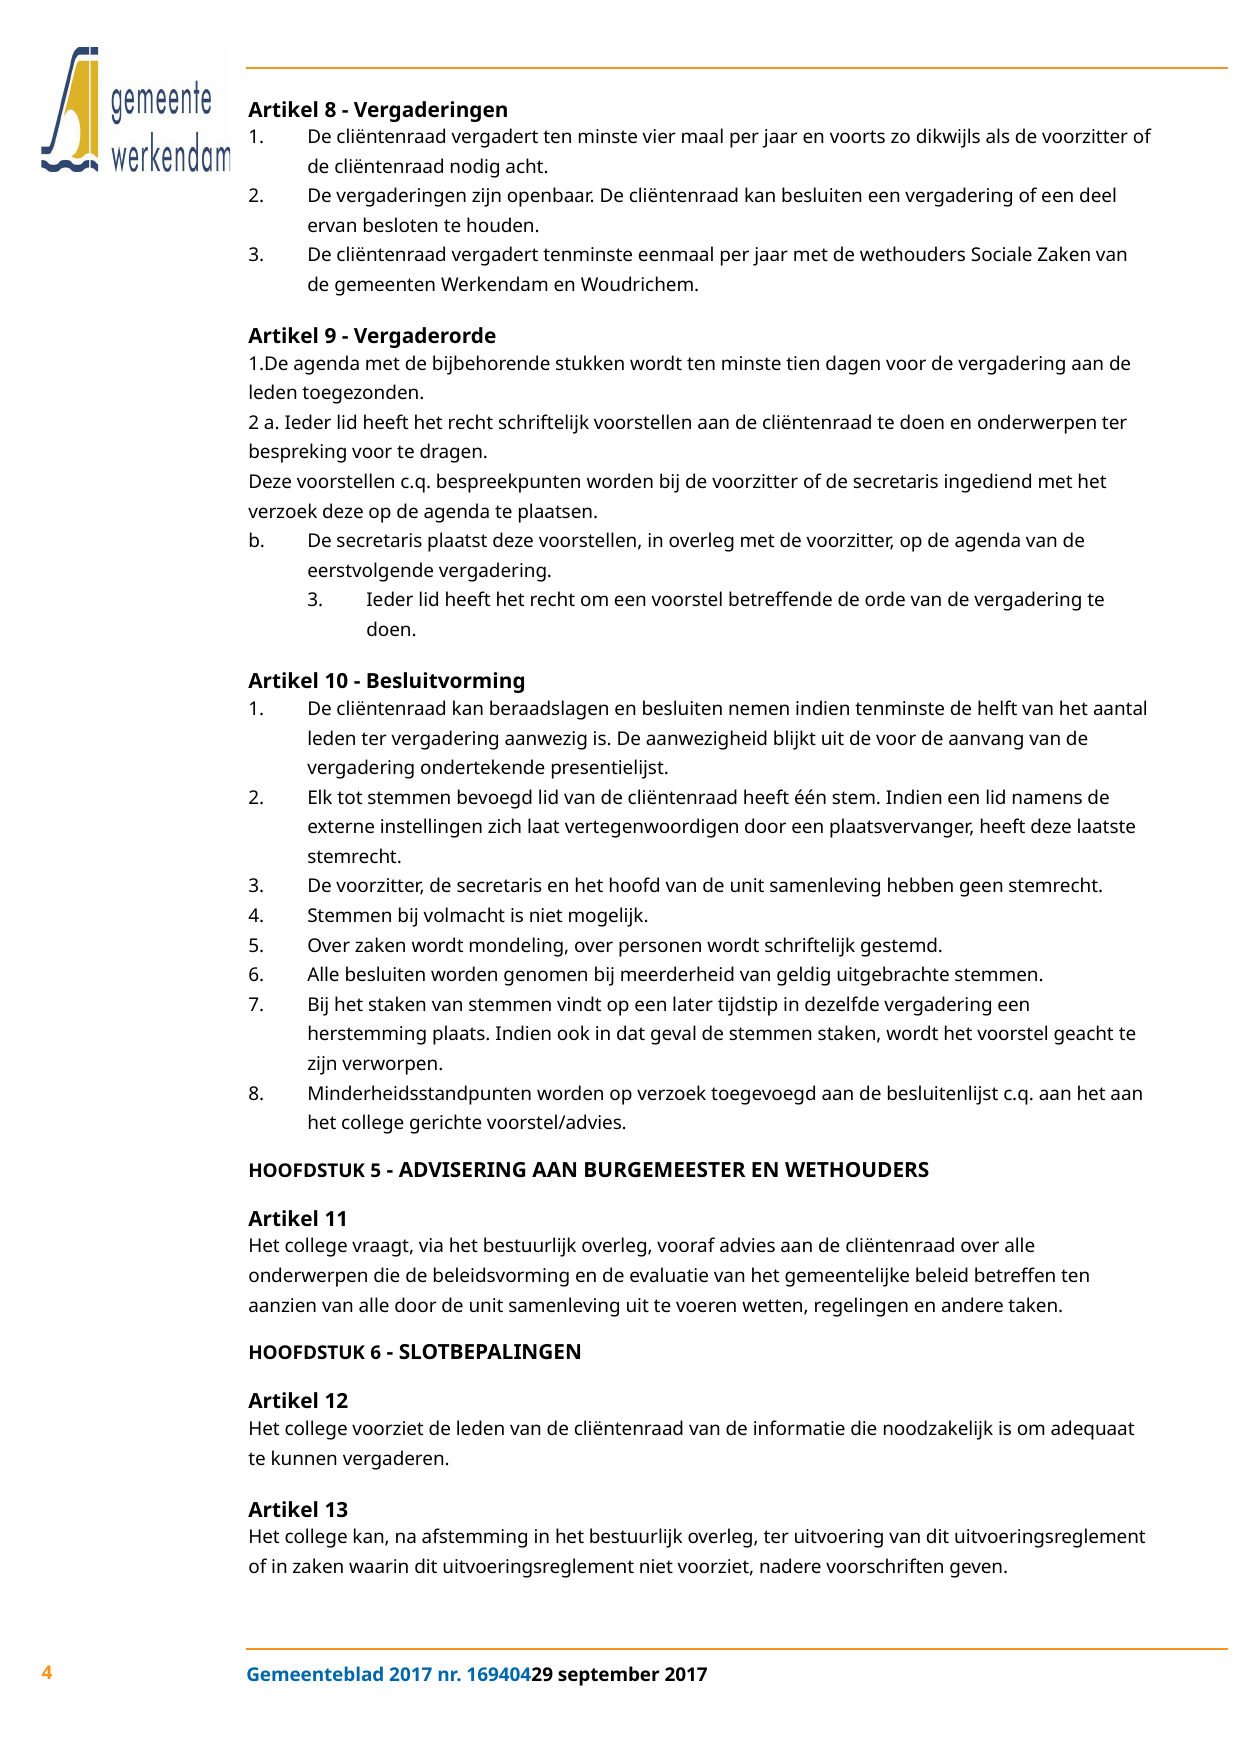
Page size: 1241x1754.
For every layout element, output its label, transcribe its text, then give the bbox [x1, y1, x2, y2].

text HOOFDSTUK 5 - ADVISERING AAN BURGEMEESTER EN WETHOUDERS [248, 1155, 1152, 1183]
text Artikel 12 [248, 1387, 1152, 1415]
text Het college voorziet de leden van de cliëntenraad van de informatie die noodzakelijk is om adequaat te kunnen vergaderen. [248, 1415, 1152, 1470]
list Elk tot stemmen bevoegd lid van de cliëntenraad heeft één stem. Indien een lid namens de externe instellingen zich laat vertegenwoordigen door een plaatsvervanger, heeft deze laatste stemrecht. [248, 784, 1152, 869]
text Artikel 10 - Besluitvorming [248, 667, 1152, 695]
list Ieder lid heeft het recht om een voorstel betreffende de orde van de vergadering te doen. [307, 587, 1152, 642]
list De cliëntenraad vergadert tenminste eenmaal per jaar met de wethouders Sociale Zaken van de gemeenten Werkendam en Woudrichem. [248, 242, 1152, 297]
list Minderheidsstandpunten worden op verzoek toegevoegd aan de besluitenlijst c.q. aan het aan het college gerichte voorstel/advies. [248, 1080, 1152, 1135]
text 1.De agenda met de bijbehorende stukken wordt ten minste tien dagen voor de vergadering aan de leden toegezonden. [248, 350, 1152, 405]
text Artikel 13 [248, 1495, 1152, 1523]
list De voorzitter, de secretaris en het hoofd van de unit samenleving hebben geen stemrecht. [248, 873, 1152, 898]
text HOOFDSTUK 6 - SLOTBEPALINGEN [248, 1337, 1152, 1366]
list Bij het staken van stemmen vindt op een later tijdstip in dezelfde vergadering een herstemming plaats. Indien ook in dat geval de stemmen staken, wordt het voorstel geacht te zijn verworpen. [248, 991, 1152, 1076]
text Het college vraagt, via het bestuurlijk overleg, vooraf advies aan de cliëntenraad over alle onderwerpen die de beleidsvorming en de evaluatie van het gemeentelijke beleid betreffen ten aanzien van alle door de unit samenleving uit te voeren wetten, regelingen en andere taken. [248, 1233, 1152, 1317]
picture [41, 47, 231, 172]
text Artikel 9 - Vergaderorde [248, 322, 1152, 350]
list Stemmen bij volmacht is niet mogelijk. [248, 902, 1152, 928]
list Over zaken wordt mondeling, over personen wordt schriftelijk gestemd. [248, 932, 1152, 957]
text 2 a. Ieder lid heeft het recht schriftelijk voorstellen aan de cliëntenraad te doen en onderwerpen ter bespreking voor te dragen. [248, 409, 1152, 464]
text Het college kan, na afstemming in het bestuurlijk overleg, ter uitvoering van dit uitvoeringsreglement of in zaken waarin dit uitvoeringsreglement niet voorziet, nadere voorschriften geven. [248, 1523, 1152, 1579]
list Alle besluiten worden genomen bij meerderheid van geldig uitgebrachte stemmen. [248, 961, 1152, 987]
text Artikel 11 [248, 1204, 1152, 1233]
list De secretaris plaatst deze voorstellen, in overleg met de voorzitter, op de agenda van de eerstvolgende vergadering. [248, 527, 1152, 583]
text Deze voorstellen c.q. bespreekpunten worden bij de voorzitter of de secretaris ingediend met het verzoek deze op de agenda te plaatsen. [248, 468, 1152, 524]
list De cliëntenraad kan beraadslagen en besluiten nemen indien tenminste de helft van het aantal leden ter vergadering aanwezig is. De aanwezigheid blijkt uit de voor de aanvang van de vergadering ondertekende presentielijst. [248, 695, 1152, 780]
list De cliëntenraad vergadert ten minste vier maal per jaar en voorts zo dikwijls als de voorzitter of de cliëntenraad nodig acht. [248, 123, 1152, 178]
list De vergaderingen zijn openbaar. De cliëntenraad kan besluiten een vergadering of een deel ervan besloten te houden. [248, 182, 1152, 238]
text Artikel 8 - Vergaderingen [248, 95, 1152, 123]
